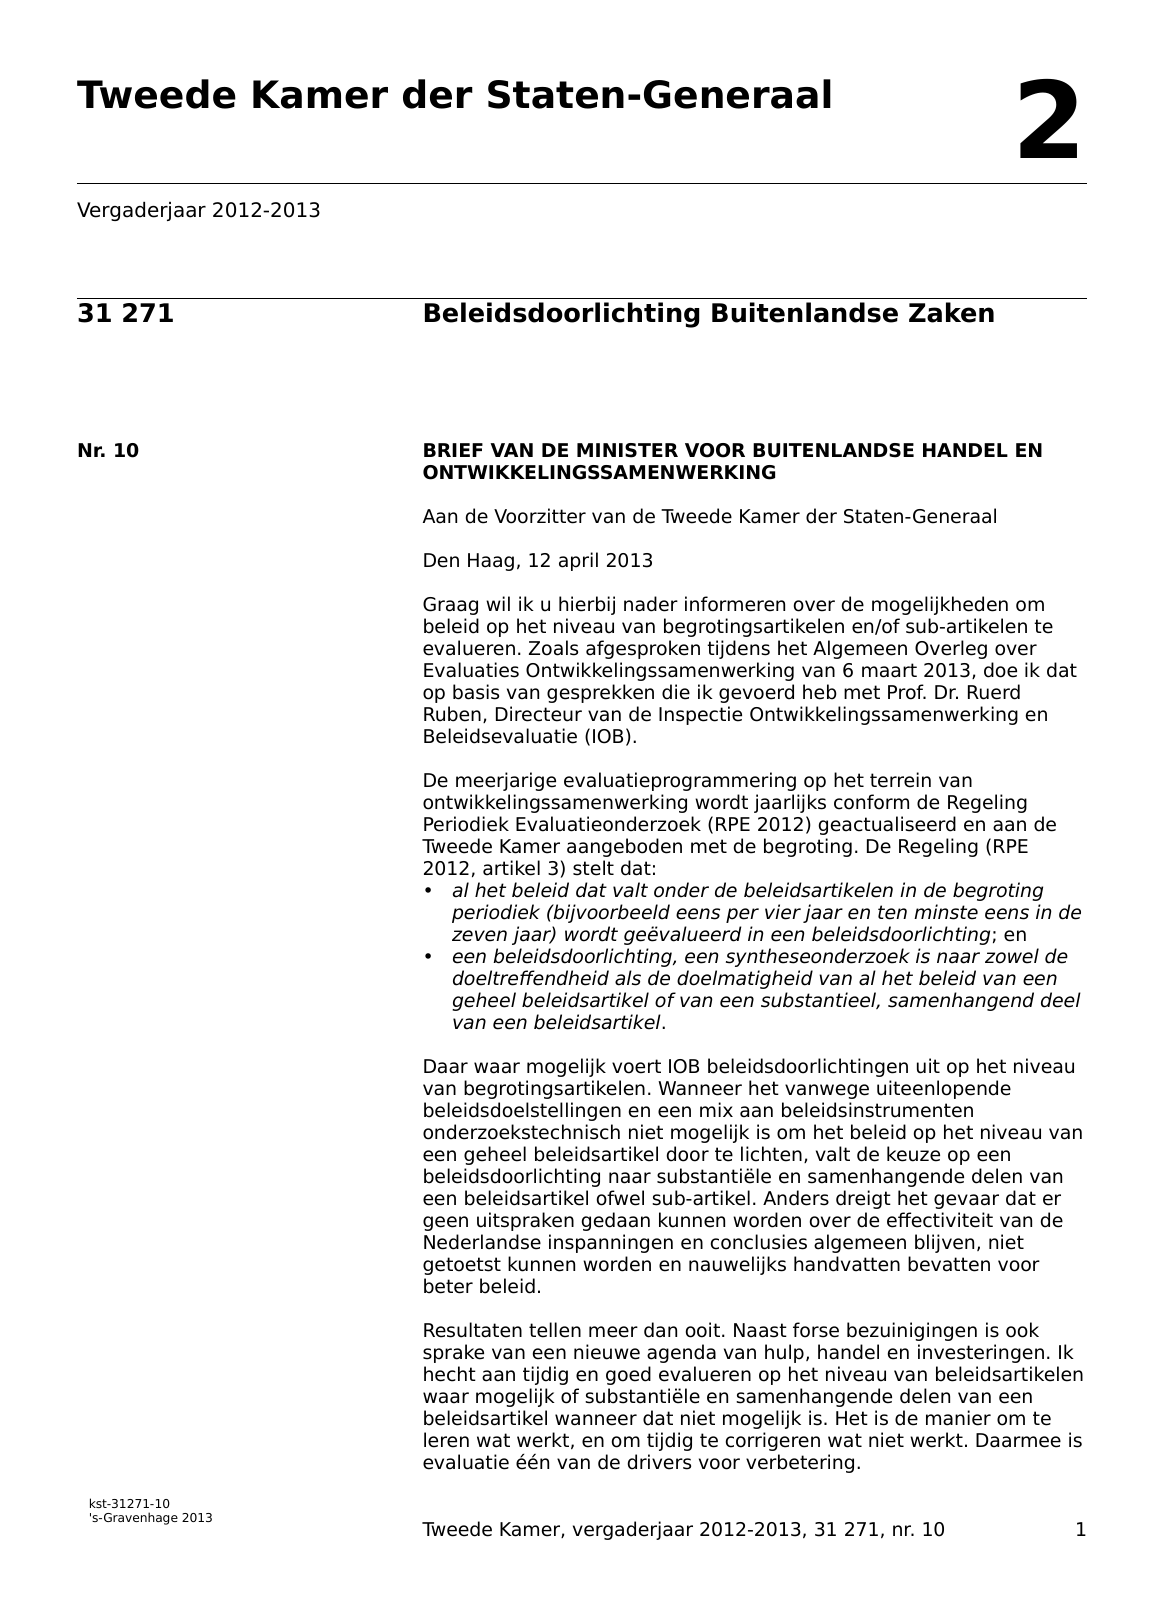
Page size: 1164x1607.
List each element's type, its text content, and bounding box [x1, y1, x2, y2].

table_header Tweede Kamer der Staten-Generaal [77, 59, 886, 183]
subtitle Nr. 10 BRIEF VAN DE MINISTER VOOR BUITENLANDSE HANDEL EN ONTWIKKELINGSSAMENWERKING [77, 440, 1087, 484]
text Resultaten tellen meer dan ooit. Naast forse bezuinigingen is ook sprake van een nieuwe agenda van hulp, handel en investeringen. Ik hecht aan tijdig en goed evalueren op het niveau van beleidsartikelen waar mogelijk of substantiële en samenhangende delen van een beleidsartikel wanneer dat niet mogelijk is. Het is de manier om te leren wat werkt, en om tijdig te corrigeren wat niet werkt. Daarmee is evaluatie één van de drivers voor verbetering. [422, 1320, 1087, 1474]
text De meerjarige evaluatieprogrammering op het terrein van ontwikkelingssamenwerking wordt jaarlijks conform de Regeling Periodiek Evaluatieonderzoek (RPE 2012) geactualiseerd en aan de Tweede Kamer aangeboden met de begroting. De Regeling (RPE 2012, artikel 3) stelt dat: [422, 770, 1087, 880]
text Aan de Voorzitter van de Tweede Kamer der Staten-Generaal [422, 506, 1087, 528]
table_header 2 [886, 59, 1087, 183]
table_cell Vergaderjaar 2012-2013 [77, 184, 1087, 298]
text kst-31271-10 [88, 1497, 323, 1511]
text • al het beleid dat valt onder de beleidsartikelen in de begroting periodiek (bijvoorbeeld eens per vier jaar en ten minste eens in de zeven jaar) wordt geëvalueerd in een beleidsdoorlichting; en [422, 880, 1087, 946]
subtitle 31 271 Beleidsdoorlichting Buitenlandse Zaken [77, 299, 1087, 329]
text Graag wil ik u hierbij nader informeren over de mogelijkheden om beleid op het niveau van begrotingsartikelen en/of sub-artikelen te evalueren. Zoals afgesproken tijdens het Algemeen Overleg over Evaluaties Ontwikkelingssamenwerking van 6 maart 2013, doe ik dat op basis van gesprekken die ik gevoerd heb met Prof. Dr. Ruerd Ruben, Directeur van de Inspectie Ontwikkelingssamenwerking en Beleidsevaluatie (IOB). [422, 594, 1087, 748]
text • een beleidsdoorlichting, een syntheseonderzoek is naar zowel de doeltreffendheid als de doelmatigheid van al het beleid van een geheel beleidsartikel of van een substantieel, samenhangend deel van een beleidsartikel. [422, 946, 1087, 1034]
text 's-Gravenhage 2013 [88, 1511, 323, 1525]
text Daar waar mogelijk voert IOB beleidsdoorlichtingen uit op het niveau van begrotingsartikelen. Wanneer het vanwege uiteenlopende beleidsdoelstellingen en een mix aan beleidsinstrumenten onderzoekstechnisch niet mogelijk is om het beleid op het niveau van een geheel beleidsartikel door te lichten, valt de keuze op een beleidsdoorlichting naar substantiële en samenhangende delen van een beleidsartikel ofwel sub-artikel. Anders dreigt het gevaar dat er geen uitspraken gedaan kunnen worden over de effectiviteit van de Nederlandse inspanningen en conclusies algemeen blijven, niet getoetst kunnen worden en nauwelijks handvatten bevatten voor beter beleid. [422, 1056, 1087, 1298]
text Den Haag, 12 april 2013 [422, 550, 1087, 572]
